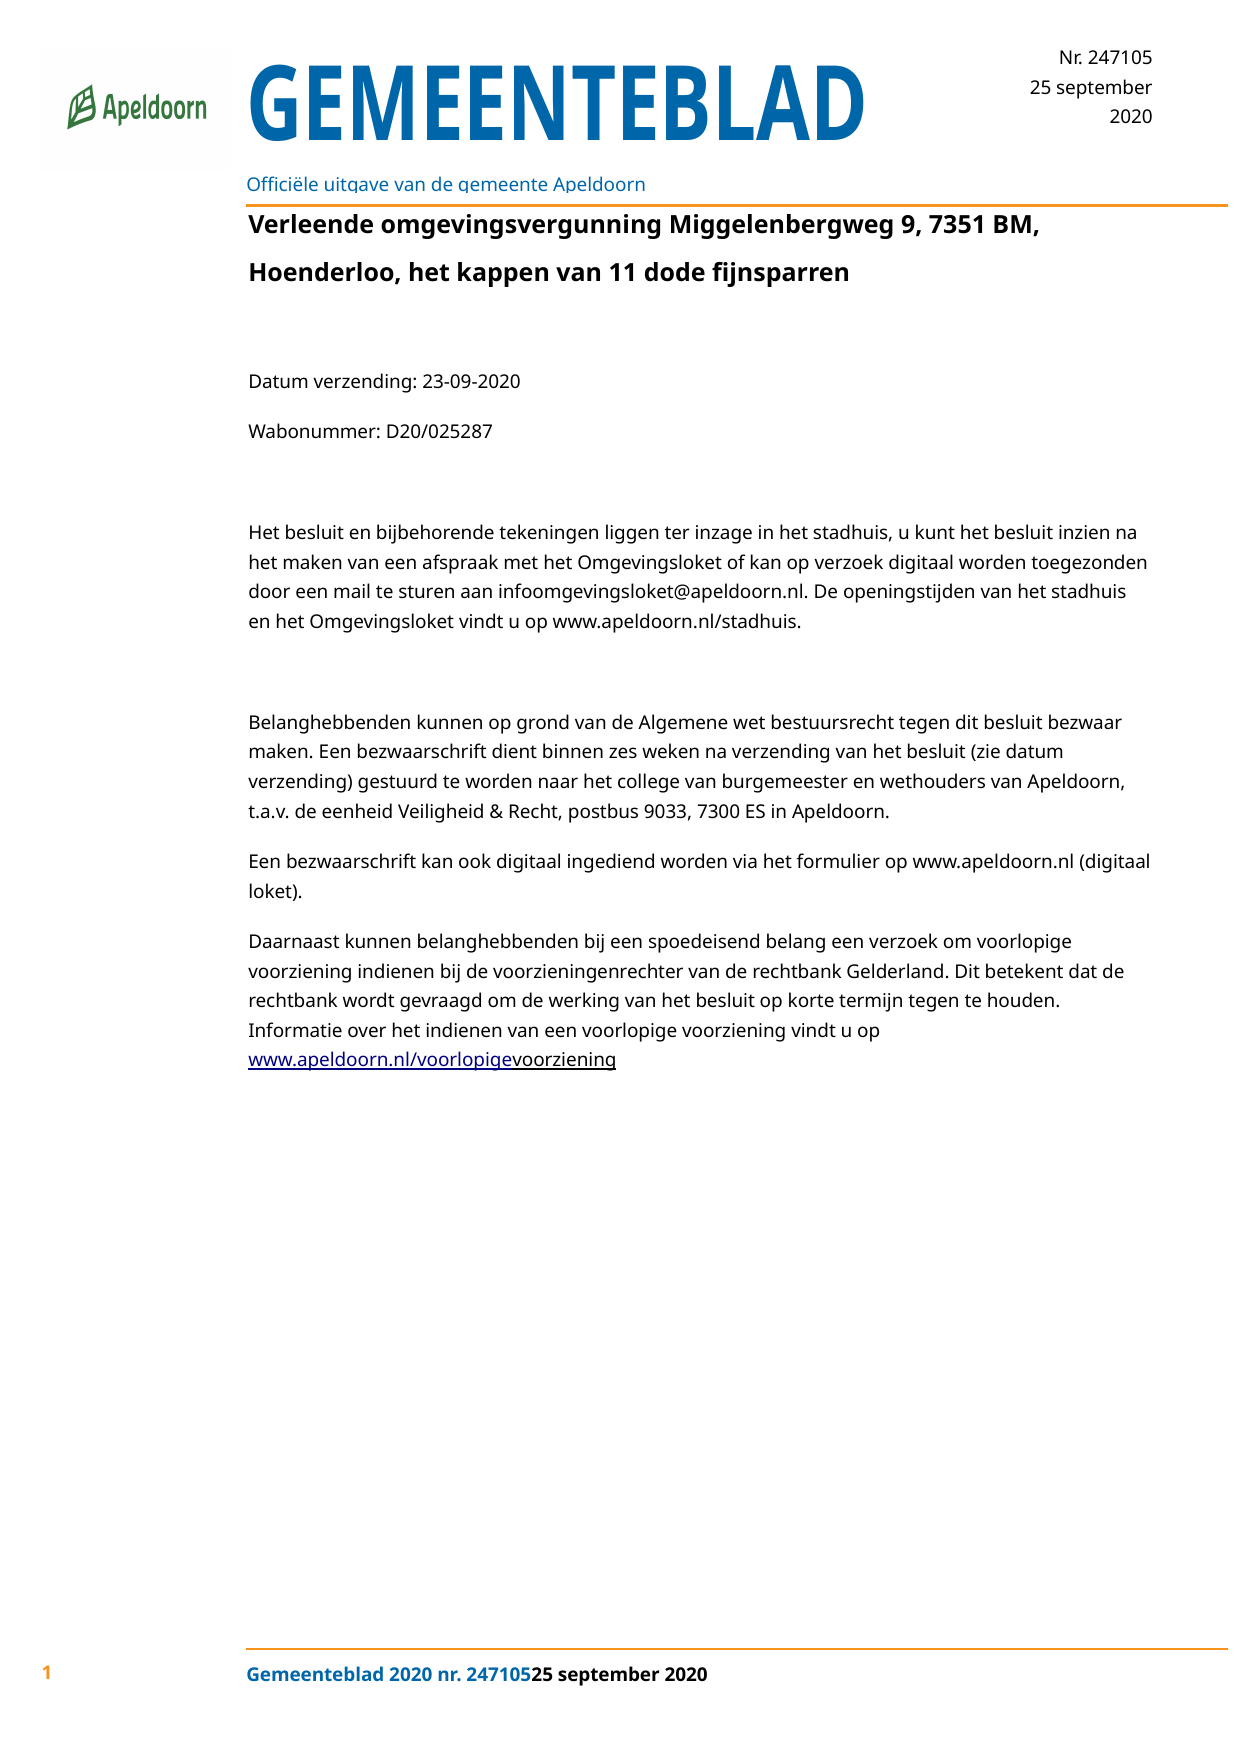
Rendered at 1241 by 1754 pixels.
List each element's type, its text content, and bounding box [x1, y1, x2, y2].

text Datum verzending: 23-09-2020 [248, 368, 1152, 394]
text Wabonummer: D20/025287 [248, 419, 1152, 444]
text Het besluit en bijbehorende tekeningen liggen ter inzage in het stadhuis, u kunt het besluit inzien na het maken van een afspraak met het Omgevingsloket of kan op verzoek digitaal worden toegezonden door een mail te sturen aan infoomgevingsloket@apeldoorn.nl. De openingstijden van het stadhuis en het Omgevingsloket vindt u op www.apeldoorn.nl/stadhuis. [248, 519, 1152, 634]
text Verleende omgevingsvergunning Miggelenbergweg 9, 7351 BM, Hoenderloo, het kappen van 11 dode fijnsparren [248, 207, 1152, 288]
picture [41, 47, 231, 172]
text Belanghebbenden kunnen op grond van de Algemene wet bestuursrecht tegen dit besluit bezwaar maken. Een bezwaarschrift dient binnen zes weken na verzending van het besluit (zie datum verzending) gestuurd te worden naar het college van burgemeester en wethouders van Apeldoorn, t.a.v. de eenheid Veiligheid & Recht, postbus 9033, 7300 ES in Apeldoorn. [248, 709, 1152, 824]
text Een bezwaarschrift kan ook digitaal ingediend worden via het formulier op www.apeldoorn.nl (digitaal loket). [248, 848, 1152, 904]
text Daarnaast kunnen belanghebbenden bij een spoedeisend belang een verzoek om voorlopige voorziening indienen bij de voorzieningenrechter van de rechtbank Gelderland. Dit betekent dat de rechtbank wordt gevraagd om de werking van het besluit op korte termijn tegen te houden. Informatie over het indienen van een voorlopige voorziening vindt u op www.apeldoorn.nl/voorlopigevoorziening [248, 928, 1152, 1072]
